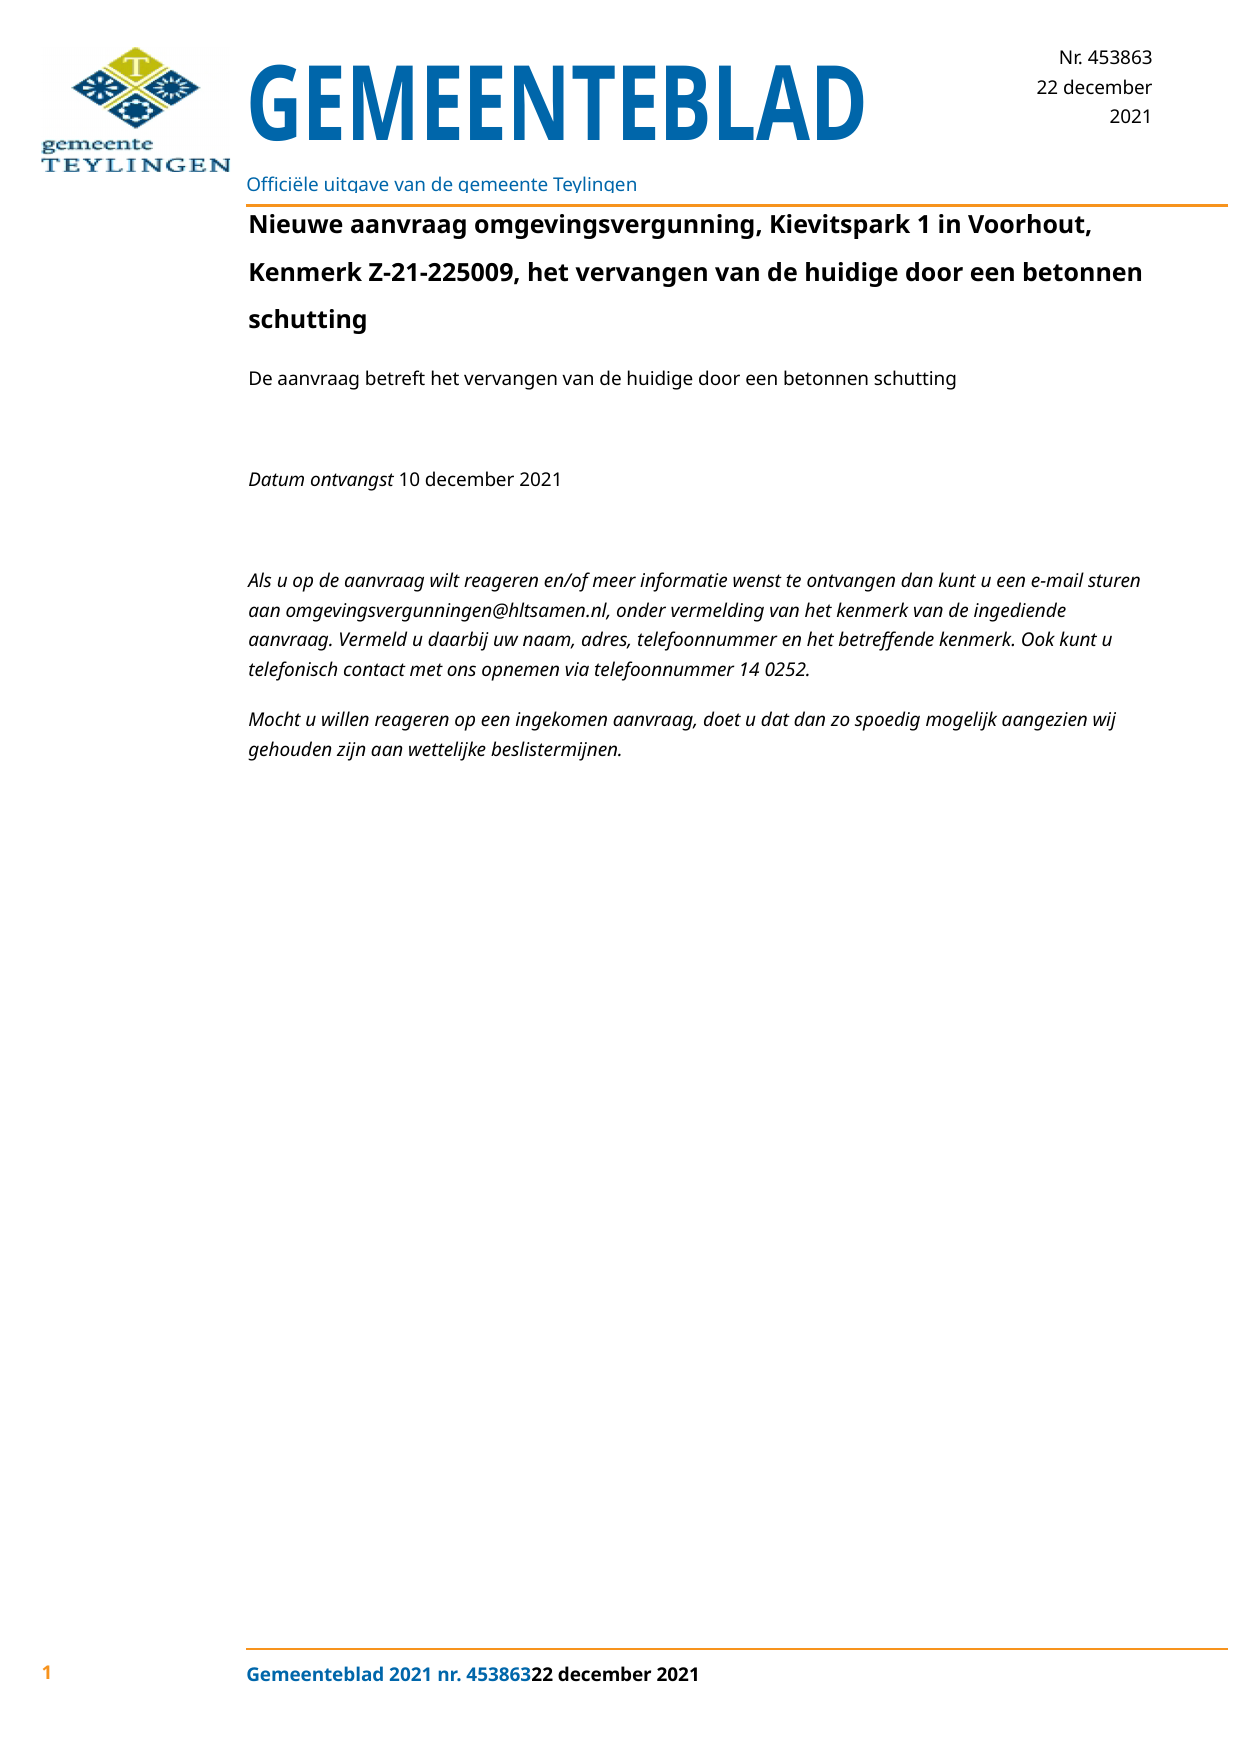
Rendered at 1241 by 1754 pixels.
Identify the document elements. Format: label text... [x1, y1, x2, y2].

text De aanvraag betreft het vervangen van de huidige door een betonnen schutting [248, 366, 1152, 391]
picture [41, 47, 231, 172]
text Als u op de aanvraag wilt reageren en/of meer informatie wenst te ontvangen dan kunt u een e-mail sturen aan omgevingsvergunningen@hltsamen.nl, onder vermelding van het kenmerk van de ingediende aanvraag. Vermeld u daarbij uw naam, adres, telefoonnummer en het betreffende kenmerk. Ook kunt u telefonisch contact met ons opnemen via telefoonnummer 14 0252. [248, 567, 1152, 682]
text Datum ontvangst 10 december 2021 [248, 466, 1152, 492]
text Mocht u willen reageren op een ingekomen aanvraag, doet u dat dan zo spoedig mogelijk aangezien wij gehouden zijn aan wettelijke beslistermijnen. [248, 706, 1152, 762]
text Nieuwe aanvraag omgevingsvergunning, Kievitspark 1 in Voorhout, Kenmerk Z-21-225009, het vervangen van de huidige door een betonnen schutting [248, 207, 1152, 336]
